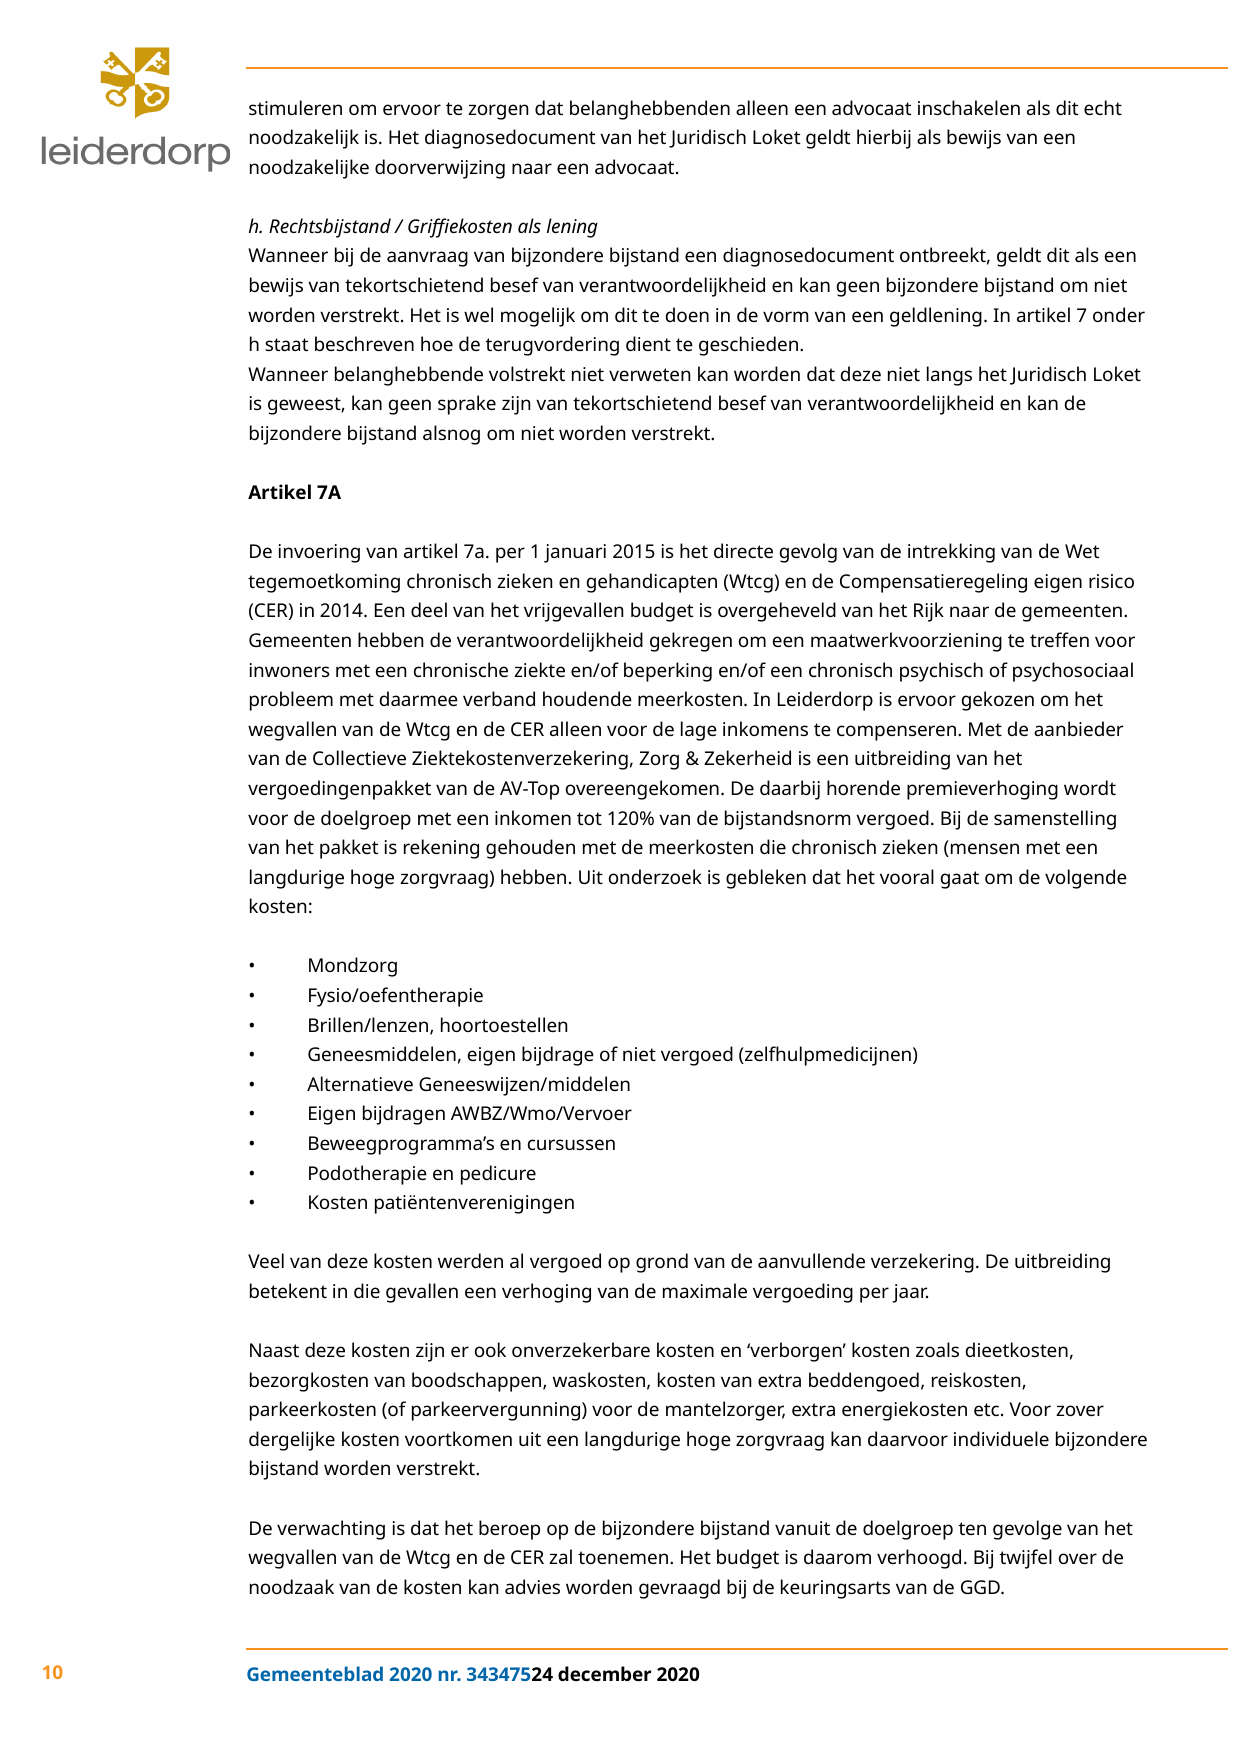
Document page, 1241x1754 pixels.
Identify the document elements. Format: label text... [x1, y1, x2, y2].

text Veel van deze kosten werden al vergoed op grond van de aanvullende verzekering. De uitbreiding betekent in die gevallen een verhoging van de maximale vergoeding per jaar. [248, 1248, 1152, 1304]
picture [41, 47, 231, 172]
text h. Rechtsbijstand / Griffiekosten als lening [248, 213, 1152, 239]
text Wanneer belanghebbende volstrekt niet verweten kan worden dat deze niet langs het Juridisch Loket is geweest, kan geen sprake zijn van tekortschietend besef van verantwoordelijkheid en kan de bijzondere bijstand alsnog om niet worden verstrekt. [248, 361, 1152, 446]
text De verwachting is dat het beroep op de bijzondere bijstand vanuit de doelgroep ten gevolge van het wegvallen van de Wtcg en de CER zal toenemen. Het budget is daarom verhoogd. Bij twijfel over de noodzaak van de kosten kan advies worden gevraagd bij de keuringsarts van de GGD. [248, 1515, 1152, 1600]
list Beweegprogramma’s en cursussen [248, 1130, 1152, 1156]
text stimuleren om ervoor te zorgen dat belanghebbenden alleen een advocaat inschakelen als dit echt noodzakelijk is. Het diagnosedocument van het Juridisch Loket geldt hierbij als bewijs van een noodzakelijke doorverwijzing naar een advocaat. [248, 95, 1152, 180]
text Naast deze kosten zijn er ook onverzekerbare kosten en ‘verborgen’ kosten zoals dieetkosten, bezorgkosten van boodschappen, waskosten, kosten van extra beddengoed, reiskosten, parkeerkosten (of parkeervergunning) voor de mantelzorger, extra energiekosten etc. Voor zover dergelijke kosten voortkomen uit een langdurige hoge zorgvraag kan daarvoor individuele bijzondere bijstand worden verstrekt. [248, 1337, 1152, 1481]
list Eigen bijdragen AWBZ/Wmo/Vervoer [248, 1101, 1152, 1126]
list Fysio/oefentherapie [248, 982, 1152, 1008]
list Alternatieve Geneeswijzen/middelen [248, 1071, 1152, 1097]
list Geneesmiddelen, eigen bijdrage of niet vergoed (zelfhulpmedicijnen) [248, 1041, 1152, 1067]
list Podotherapie en pedicure [248, 1160, 1152, 1186]
text Wanneer bij de aanvraag van bijzondere bijstand een diagnosedocument ontbreekt, geldt dit als een bewijs van tekortschietend besef van verantwoordelijkheid en kan geen bijzondere bijstand om niet worden verstrekt. Het is wel mogelijk om dit te doen in de vorm van een geldlening. In artikel 7 onder h staat beschreven hoe de terugvordering dient te geschieden. [248, 243, 1152, 357]
text Artikel 7A [248, 479, 1152, 505]
list Mondzorg [248, 953, 1152, 978]
text De invoering van artikel 7a. per 1 januari 2015 is het directe gevolg van de intrekking van de Wet tegemoetkoming chronisch zieken en gehandicapten (Wtcg) en de Compensatieregeling eigen risico (CER) in 2014. Een deel van het vrijgevallen budget is overgeheveld van het Rijk naar de gemeenten. Gemeenten hebben de verantwoordelijkheid gekregen om een maatwerkvoorziening te treffen voor inwoners met een chronische ziekte en/of beperking en/of een chronisch psychisch of psychosociaal probleem met daarmee verband houdende meerkosten. In Leiderdorp is ervoor gekozen om het wegvallen van de Wtcg en de CER alleen voor de lage inkomens te compenseren. Met de aanbieder van de Collectieve Ziektekostenverzekering, Zorg & Zekerheid is een uitbreiding van het vergoedingenpakket van de AV-Top overeengekomen. De daarbij horende premieverhoging wordt voor de doelgroep met een inkomen tot 120% van de bijstandsnorm vergoed. Bij de samenstelling van het pakket is rekening gehouden met de meerkosten die chronisch zieken (mensen met een langdurige hoge zorgvraag) hebben. Uit onderzoek is gebleken dat het vooral gaat om de volgende kosten: [248, 538, 1152, 919]
list Brillen/lenzen, hoortoestellen [248, 1012, 1152, 1038]
list Kosten patiëntenverenigingen [248, 1189, 1152, 1215]
